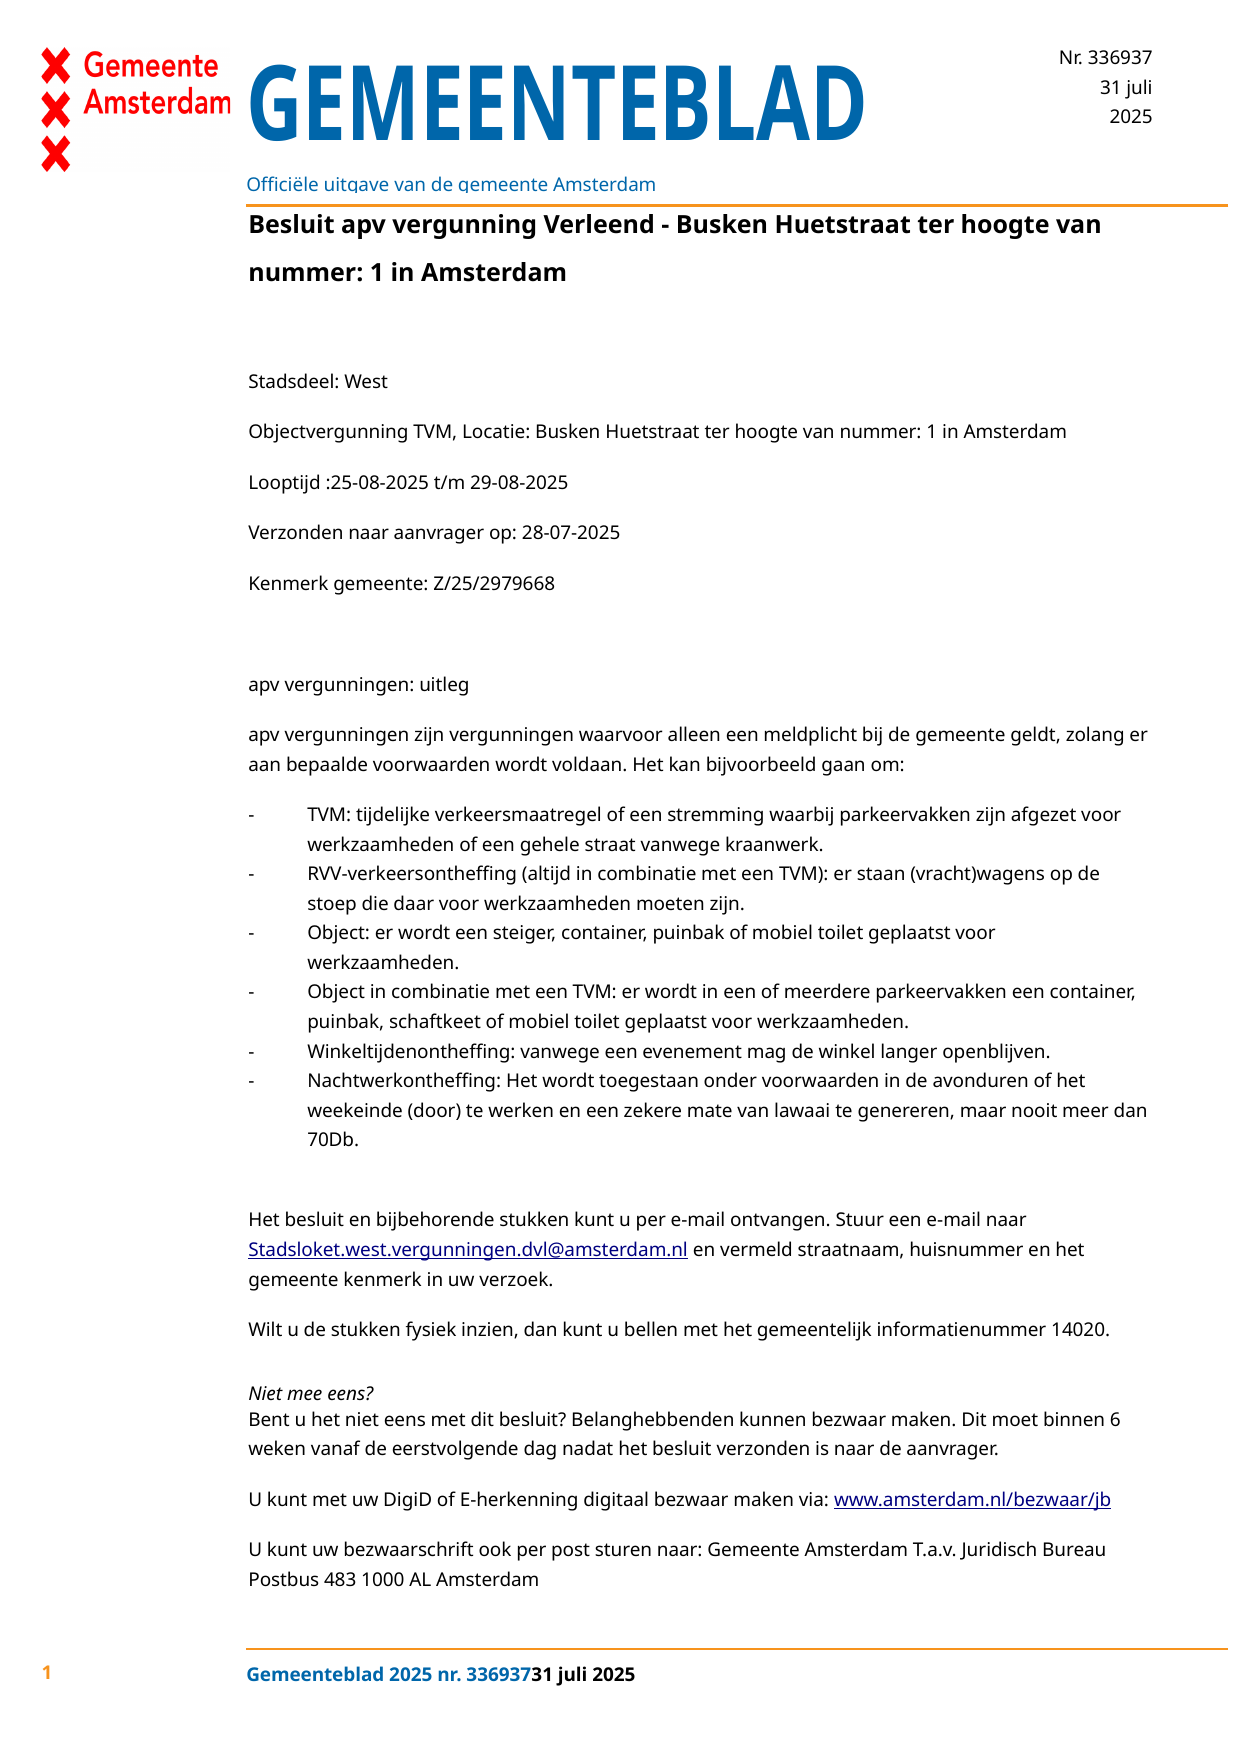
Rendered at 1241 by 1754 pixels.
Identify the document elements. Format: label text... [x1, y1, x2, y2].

text U kunt met uw DigiD of E-herkenning digitaal bezwaar maken via: www.amsterdam.nl/bezwaar/jb [248, 1486, 1152, 1512]
list TVM: tijdelijke verkeersmaatregel of een stremming waarbij parkeervakken zijn afgezet voor werkzaamheden of een gehele straat vanwege kraanwerk. [248, 801, 1152, 857]
text Stadsdeel: West [248, 368, 1152, 394]
text Niet mee eens? [248, 1380, 1152, 1406]
list Nachtwerkontheffing: Het wordt toegestaan onder voorwaarden in de avonduren of het weekeinde (door) te werken en een zekere mate van lawaai te genereren, maar nooit meer dan 70Db. [248, 1067, 1152, 1152]
picture [41, 47, 231, 172]
text Besluit apv vergunning Verleend - Busken Huetstraat ter hoogte van nummer: 1 in Amsterdam [248, 207, 1152, 288]
text Wilt u de stukken fysiek inzien, dan kunt u bellen met het gemeentelijk informatienummer 14020. [248, 1316, 1152, 1342]
text apv vergunningen zijn vergunningen waarvoor alleen een meldplicht bij de gemeente geldt, zolang er aan bepaalde voorwaarden wordt voldaan. Het kan bijvoorbeeld gaan om: [248, 721, 1152, 777]
text U kunt uw bezwaarschrift ook per post sturen naar: Gemeente Amsterdam T.a.v. Juridisch Bureau Postbus 483 1000 AL Amsterdam [248, 1536, 1152, 1592]
text Looptijd :25-08-2025 t/m 29-08-2025 [248, 469, 1152, 495]
list RVV-verkeersontheffing (altijd in combinatie met een TVM): er staan (vracht)wagens op de stoep die daar voor werkzaamheden moeten zijn. [248, 860, 1152, 916]
text Verzonden naar aanvrager op: 28-07-2025 [248, 519, 1152, 545]
list Object in combinatie met een TVM: er wordt in een of meerdere parkeervakken een container, puinbak, schaftkeet of mobiel toilet geplaatst voor werkzaamheden. [248, 979, 1152, 1034]
list Winkeltijdenontheffing: vanwege een evenement mag de winkel langer openblijven. [248, 1038, 1152, 1064]
text apv vergunningen: uitleg [248, 671, 1152, 697]
text Kenmerk gemeente: Z/25/2979668 [248, 570, 1152, 596]
text Bent u het niet eens met dit besluit? Belanghebbenden kunnen bezwaar maken. Dit moet binnen 6 weken vanaf de eerstvolgende dag nadat het besluit verzonden is naar de aanvrager. [248, 1406, 1152, 1461]
text Objectvergunning TVM, Locatie: Busken Huetstraat ter hoogte van nummer: 1 in Amsterdam [248, 419, 1152, 444]
text Het besluit en bijbehorende stukken kunt u per e-mail ontvangen. Stuur een e-mail naar Stadsloket.west.vergunningen.dvl@amsterdam.nl en vermeld straatnaam, huisnummer en het gemeente kenmerk in uw verzoek. [248, 1207, 1152, 1292]
list Object: er wordt een steiger, container, puinbak of mobiel toilet geplaatst voor werkzaamheden. [248, 919, 1152, 975]
